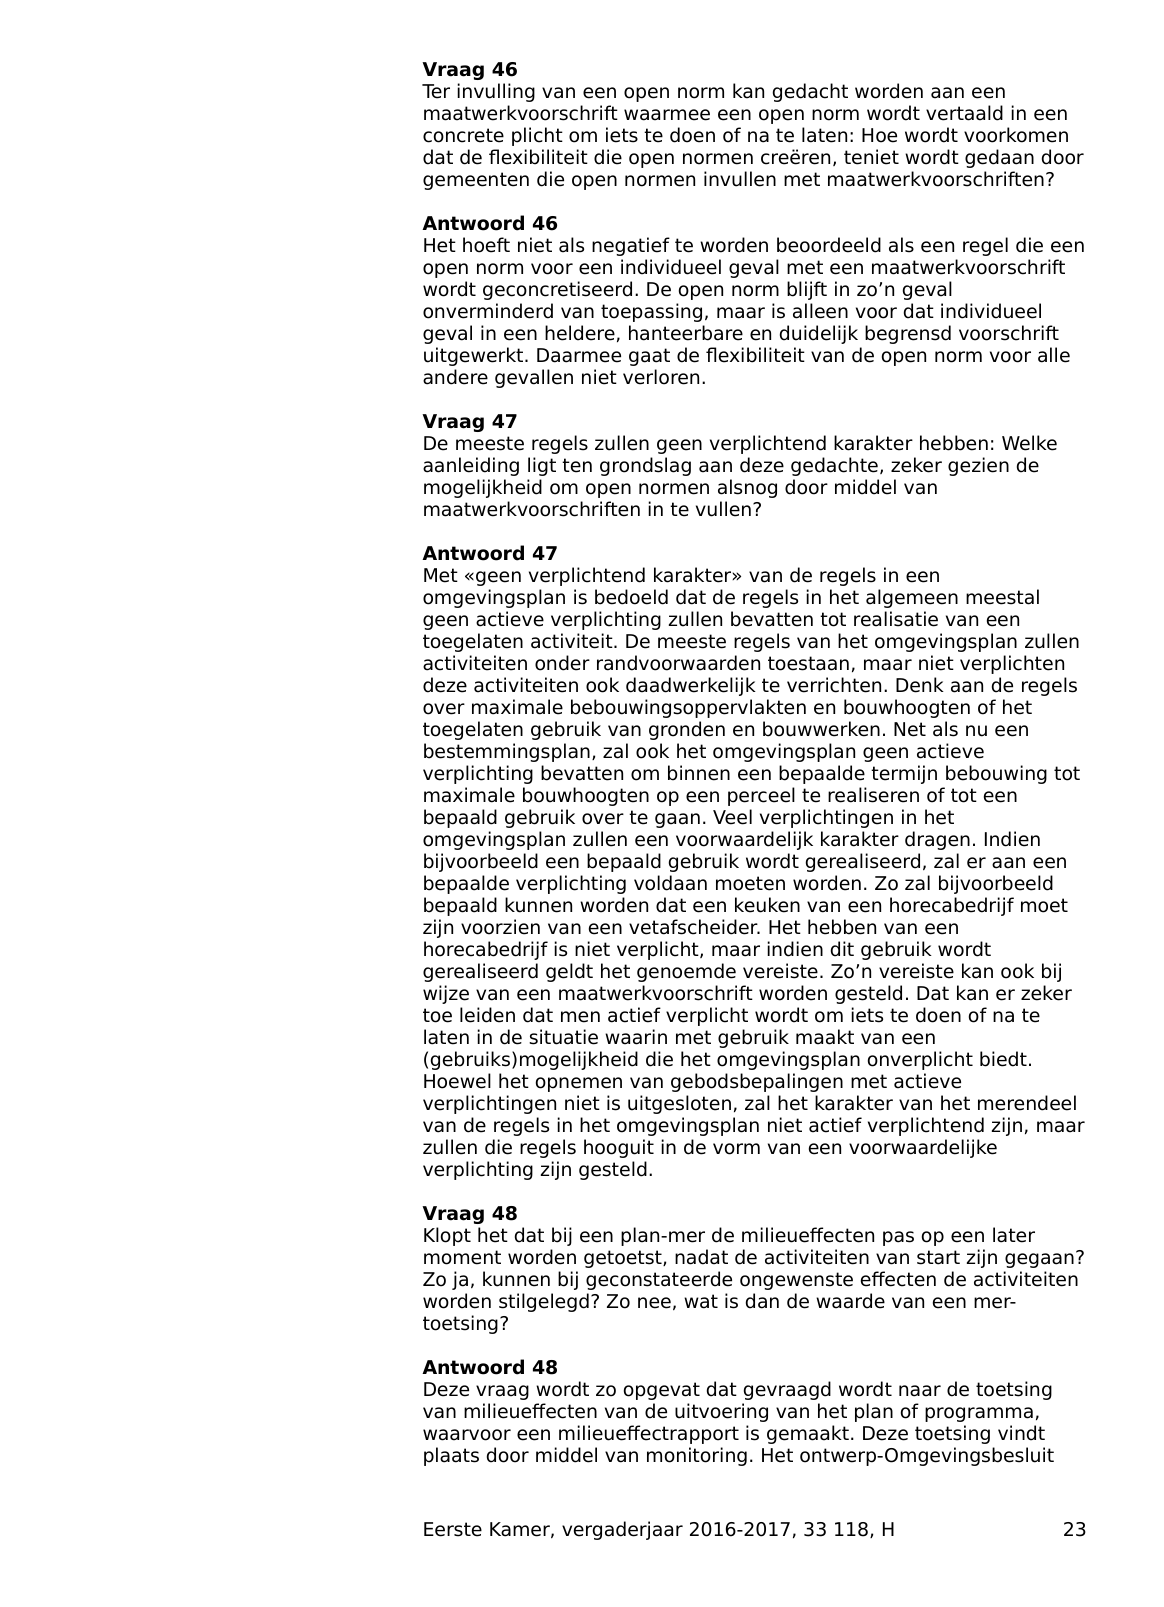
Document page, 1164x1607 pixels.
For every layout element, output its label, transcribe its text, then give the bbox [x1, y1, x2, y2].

text Met «geen verplichtend karakter» van de regels in een omgevingsplan is bedoeld dat de regels in het algemeen meestal geen actieve verplichting zullen bevatten tot realisatie van een toegelaten activiteit. De meeste regels van het omgevingsplan zullen activiteiten onder randvoorwaarden toestaan, maar niet verplichten deze activiteiten ook daadwerkelijk te verrichten. Denk aan de regels over maximale bebouwingsoppervlakten en bouwhoogten of het toegelaten gebruik van gronden en bouwwerken. Net als nu een bestemmingsplan, zal ook het omgevingsplan geen actieve verplichting bevatten om binnen een bepaalde termijn bebouwing tot maximale bouwhoogten op een perceel te realiseren of tot een bepaald gebruik over te gaan. Veel verplichtingen in het omgevingsplan zullen een voorwaardelijk karakter dragen. Indien bijvoorbeeld een bepaald gebruik wordt gerealiseerd, zal er aan een bepaalde verplichting voldaan moeten worden. Zo zal bijvoorbeeld bepaald kunnen worden dat een keuken van een horecabedrijf moet zijn voorzien van een vetafscheider. Het hebben van een horecabedrijf is niet verplicht, maar indien dit gebruik wordt gerealiseerd geldt het genoemde vereiste. Zo’n vereiste kan ook bij wijze van een maatwerkvoorschrift worden gesteld. Dat kan er zeker toe leiden dat men actief verplicht wordt om iets te doen of na te laten in de situatie waarin met gebruik maakt van een (gebruiks)mogelijkheid die het omgevingsplan onverplicht biedt. Hoewel het opnemen van gebodsbepalingen met actieve verplichtingen niet is uitgesloten, zal het karakter van het merendeel van de regels in het omgevingsplan niet actief verplichtend zijn, maar zullen die regels hooguit in de vorm van een voorwaardelijke verplichting zijn gesteld. [422, 565, 1087, 1181]
text Klopt het dat bij een plan-mer de milieueffecten pas op een later moment worden getoetst, nadat de activiteiten van start zijn gegaan? Zo ja, kunnen bij geconstateerde ongewenste effecten de activiteiten worden stilgelegd? Zo nee, wat is dan de waarde van een mer-toetsing? [422, 1225, 1087, 1335]
text Antwoord 47 [422, 543, 1087, 565]
text De meeste regels zullen geen verplichtend karakter hebben: Welke aanleiding ligt ten grondslag aan deze gedachte, zeker gezien de mogelijkheid om open normen alsnog door middel van maatwerkvoorschriften in te vullen? [422, 433, 1087, 521]
text Antwoord 46 [422, 213, 1087, 235]
text Deze vraag wordt zo opgevat dat gevraagd wordt naar de toetsing van milieueffecten van de uitvoering van het plan of programma, waarvoor een milieueffectrapport is gemaakt. Deze toetsing vindt plaats door middel van monitoring. Het ontwerp-Omgevingsbesluit [422, 1379, 1087, 1467]
text Vraag 48 [422, 1203, 1087, 1225]
text Vraag 47 [422, 411, 1087, 433]
text Het hoeft niet als negatief te worden beoordeeld als een regel die een open norm voor een individueel geval met een maatwerkvoorschrift wordt geconcretiseerd. De open norm blijft in zo’n geval onverminderd van toepassing, maar is alleen voor dat individueel geval in een heldere, hanteerbare en duidelijk begrensd voorschrift uitgewerkt. Daarmee gaat de flexibiliteit van de open norm voor alle andere gevallen niet verloren. [422, 235, 1087, 389]
text Antwoord 48 [422, 1357, 1087, 1379]
text Vraag 46 [422, 59, 1087, 81]
text Ter invulling van een open norm kan gedacht worden aan een maatwerkvoorschrift waarmee een open norm wordt vertaald in een concrete plicht om iets te doen of na te laten: Hoe wordt voorkomen dat de flexibiliteit die open normen creëren, teniet wordt gedaan door gemeenten die open normen invullen met maatwerkvoorschriften? [422, 81, 1087, 191]
